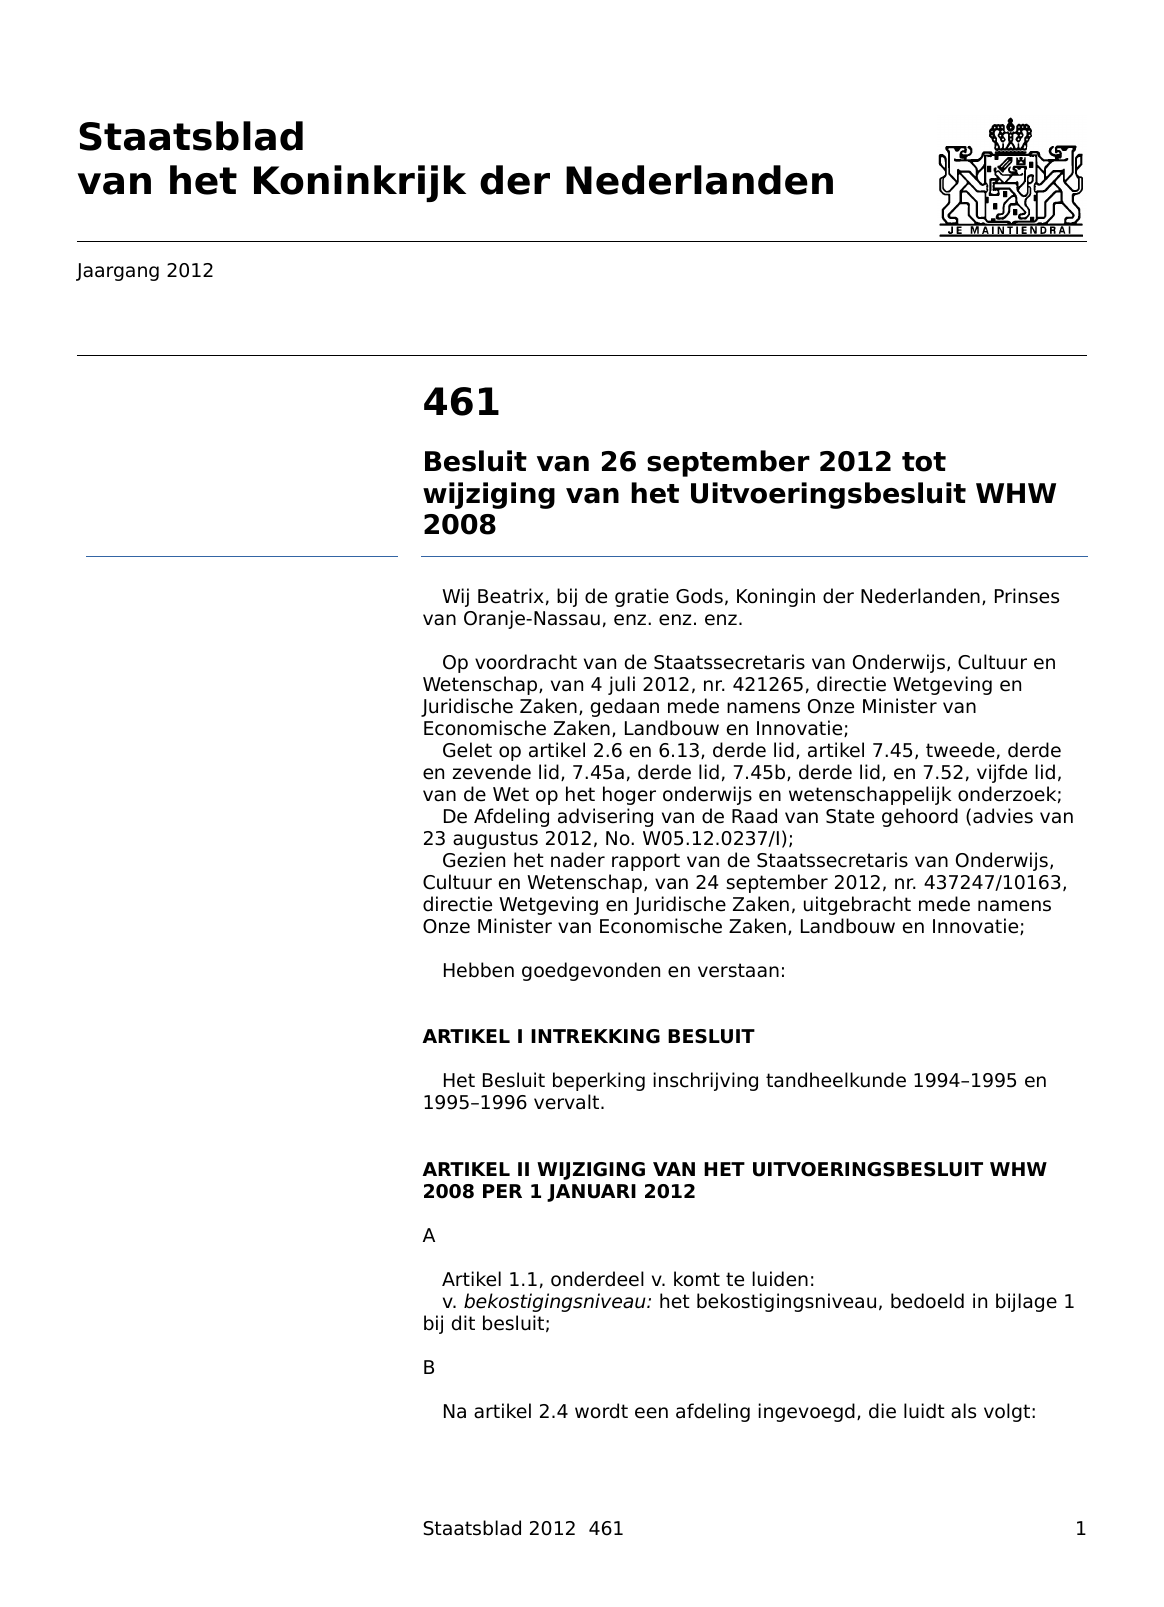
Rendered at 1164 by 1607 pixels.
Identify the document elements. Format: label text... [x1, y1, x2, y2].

subtitle 461 [422, 381, 1087, 424]
subtitle ARTIKEL II WIJZIGING VAN HET UITVOERINGSBESLUIT WHW 2008 PER 1 JANUARI 2012 [422, 1158, 1087, 1202]
text Gelet op artikel 2.6 en 6.13, derde lid, artikel 7.45, tweede, derde en zevende lid, 7.45a, derde lid, 7.45b, derde lid, en 7.52, vijfde lid, van de Wet op het hoger onderwijs en wetenschappelijk onderzoek; [422, 740, 1087, 806]
text A [422, 1225, 1087, 1247]
text Wij Beatrix, bij de gratie Gods, Koningin der Nederlanden, Prinses van Oranje-Nassau, enz. enz. enz. [422, 586, 1087, 629]
picture [936, 115, 1087, 240]
text Hebben goedgevonden en verstaan: [422, 960, 1087, 982]
text Het Besluit beperking inschrijving tandheelkunde 1994–1995 en 1995–1996 vervalt. [422, 1070, 1087, 1114]
text Artikel 1.1, onderdeel v. komt te luiden: [422, 1269, 1087, 1291]
text B [422, 1357, 1087, 1379]
text Op voordracht van de Staatssecretaris van Onderwijs, Cultuur en Wetenschap, van 4 juli 2012, nr. 421265, directie Wetgeving en Juridische Zaken, gedaan mede namens Onze Minister van Economische Zaken, Landbouw en Innovatie; [422, 652, 1087, 740]
text De Afdeling advisering van de Raad van State gehoord (advies van 23 augustus 2012, No. W05.12.0237/I); [422, 806, 1087, 849]
table_header Staatsblad van het Koninkrijk der Nederlanden [77, 100, 886, 241]
text Gezien het nader rapport van de Staatssecretaris van Onderwijs, Cultuur en Wetenschap, van 24 september 2012, nr. 437247/10163, directie Wetgeving en Juridische Zaken, uitgebracht mede namens Onze Minister van Economische Zaken, Landbouw en Innovatie; [422, 849, 1087, 937]
subtitle ARTIKEL I INTREKKING BESLUIT [422, 1026, 1087, 1048]
text Na artikel 2.4 wordt een afdeling ingevoegd, die luidt als volgt: [422, 1401, 1087, 1423]
table_cell Jaargang 2012 [77, 242, 1087, 355]
table_header [886, 100, 1087, 241]
text v. bekostigingsniveau: het bekostigingsniveau, bedoeld in bijlage 1 bij dit besluit; [422, 1291, 1087, 1335]
text Besluit van 26 september 2012 tot wijziging van het Uitvoeringsbesluit WHW 2008 [422, 447, 1087, 541]
